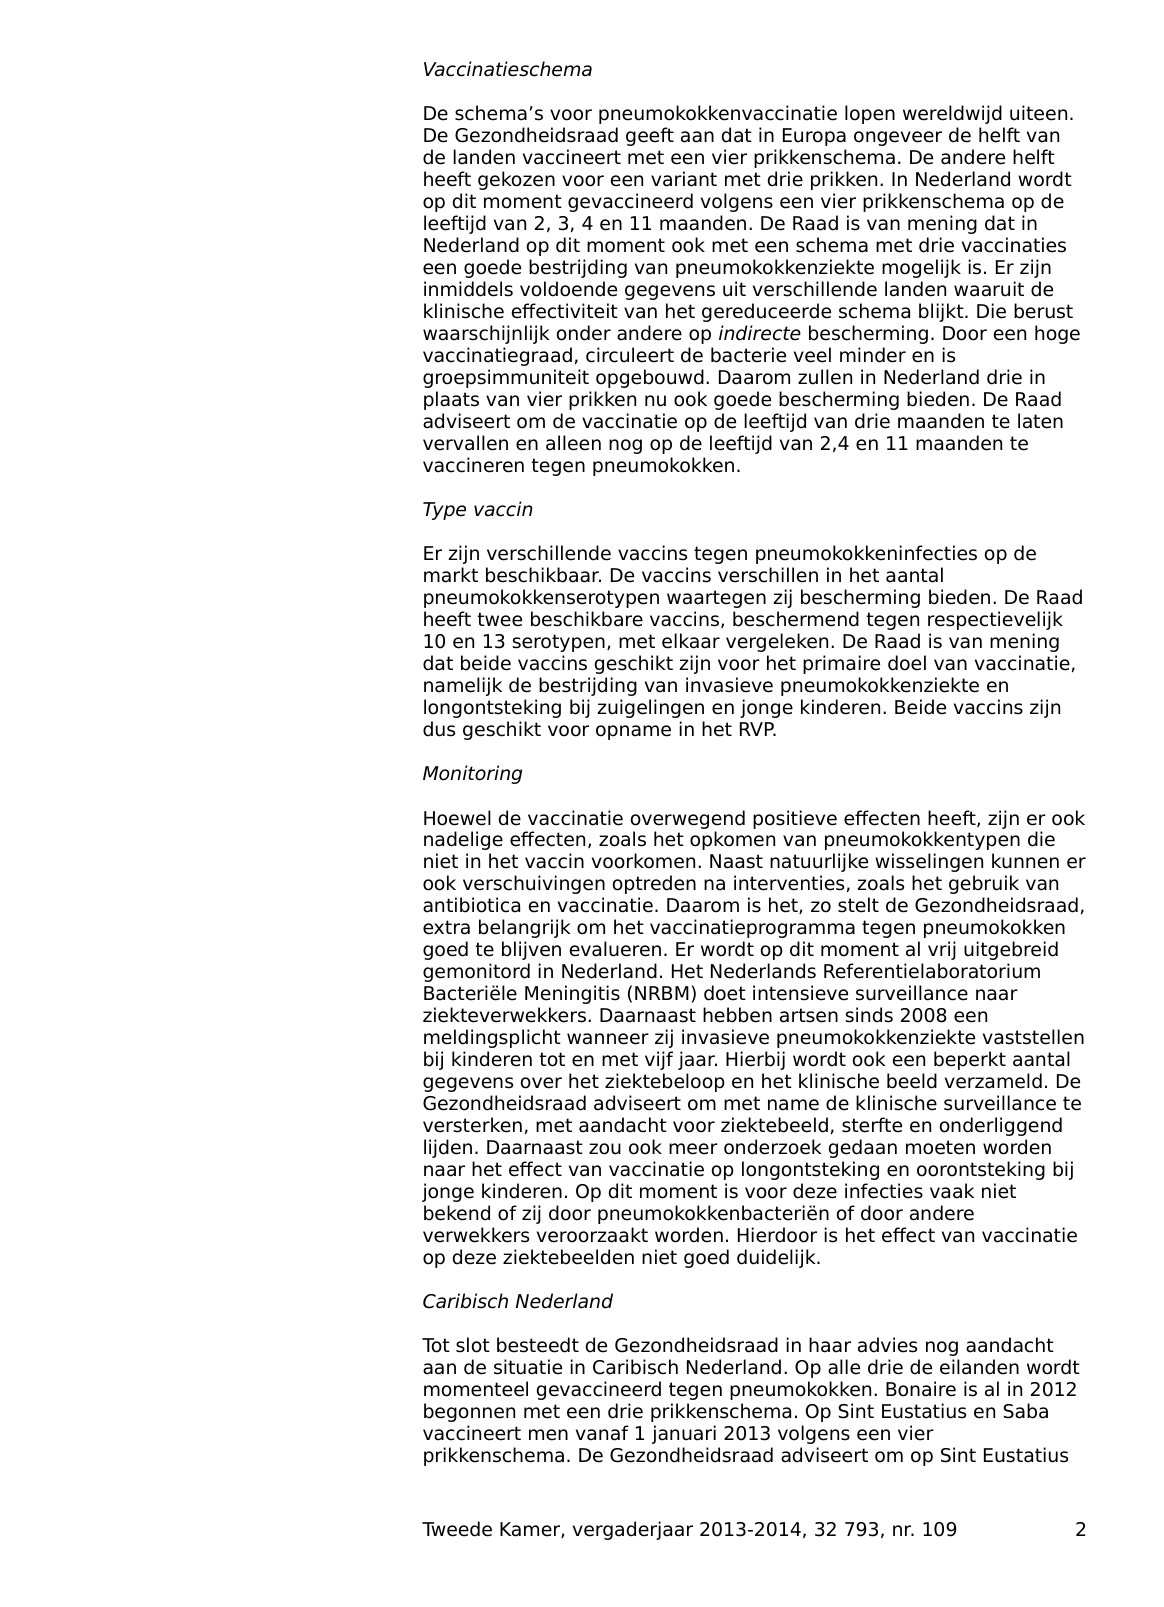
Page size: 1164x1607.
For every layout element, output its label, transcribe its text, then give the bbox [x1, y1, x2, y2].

text Er zijn verschillende vaccins tegen pneumokokkeninfecties op de markt beschikbaar. De vaccins verschillen in het aantal pneumokokkenserotypen waartegen zij bescherming bieden. De Raad heeft twee beschikbare vaccins, beschermend tegen respectievelijk 10 en 13 serotypen, met elkaar vergeleken. De Raad is van mening dat beide vaccins geschikt zijn voor het primaire doel van vaccinatie, namelijk de bestrijding van invasieve pneumokokkenziekte en longontsteking bij zuigelingen en jonge kinderen. Beide vaccins zijn dus geschikt voor opname in het RVP. [422, 543, 1087, 741]
text Tot slot besteedt de Gezondheidsraad in haar advies nog aandacht aan de situatie in Caribisch Nederland. Op alle drie de eilanden wordt momenteel gevaccineerd tegen pneumokokken. Bonaire is al in 2012 begonnen met een drie prikkenschema. Op Sint Eustatius en Saba vaccineert men vanaf 1 januari 2013 volgens een vier prikkenschema. De Gezondheidsraad adviseert om op Sint Eustatius [422, 1335, 1087, 1467]
text De schema’s voor pneumokokkenvaccinatie lopen wereldwijd uiteen. De Gezondheidsraad geeft aan dat in Europa ongeveer de helft van de landen vaccineert met een vier prikkenschema. De andere helft heeft gekozen voor een variant met drie prikken. In Nederland wordt op dit moment gevaccineerd volgens een vier prikkenschema op de leeftijd van 2, 3, 4 en 11 maanden. De Raad is van mening dat in Nederland op dit moment ook met een schema met drie vaccinaties een goede bestrijding van pneumokokkenziekte mogelijk is. Er zijn inmiddels voldoende gegevens uit verschillende landen waaruit de klinische effectiviteit van het gereduceerde schema blijkt. Die berust waarschijnlijk onder andere op indirecte bescherming. Door een hoge vaccinatiegraad, circuleert de bacterie veel minder en is groepsimmuniteit opgebouwd. Daarom zullen in Nederland drie in plaats van vier prikken nu ook goede bescherming bieden. De Raad adviseert om de vaccinatie op de leeftijd van drie maanden te laten vervallen en alleen nog op de leeftijd van 2,4 en 11 maanden te vaccineren tegen pneumokokken. [422, 103, 1087, 477]
subtitle Type vaccin [422, 499, 1087, 521]
subtitle Vaccinatieschema [422, 59, 1087, 81]
text Hoewel de vaccinatie overwegend positieve effecten heeft, zijn er ook nadelige effecten, zoals het opkomen van pneumokokkentypen die niet in het vaccin voorkomen. Naast natuurlijke wisselingen kunnen er ook verschuivingen optreden na interventies, zoals het gebruik van antibiotica en vaccinatie. Daarom is het, zo stelt de Gezondheidsraad, extra belangrijk om het vaccinatieprogramma tegen pneumokokken goed te blijven evalueren. Er wordt op dit moment al vrij uitgebreid gemonitord in Nederland. Het Nederlands Referentielaboratorium Bacteriële Meningitis (NRBM) doet intensieve surveillance naar ziekteverwekkers. Daarnaast hebben artsen sinds 2008 een meldingsplicht wanneer zij invasieve pneumokokkenziekte vaststellen bij kinderen tot en met vijf jaar. Hierbij wordt ook een beperkt aantal gegevens over het ziektebeloop en het klinische beeld verzameld. De Gezondheidsraad adviseert om met name de klinische surveillance te versterken, met aandacht voor ziektebeeld, sterfte en onderliggend lijden. Daarnaast zou ook meer onderzoek gedaan moeten worden naar het effect van vaccinatie op longontsteking en oorontsteking bij jonge kinderen. Op dit moment is voor deze infecties vaak niet bekend of zij door pneumokokkenbacteriën of door andere verwekkers veroorzaakt worden. Hierdoor is het effect van vaccinatie op deze ziektebeelden niet goed duidelijk. [422, 807, 1087, 1269]
subtitle Caribisch Nederland [422, 1291, 1087, 1313]
subtitle Monitoring [422, 763, 1087, 785]
